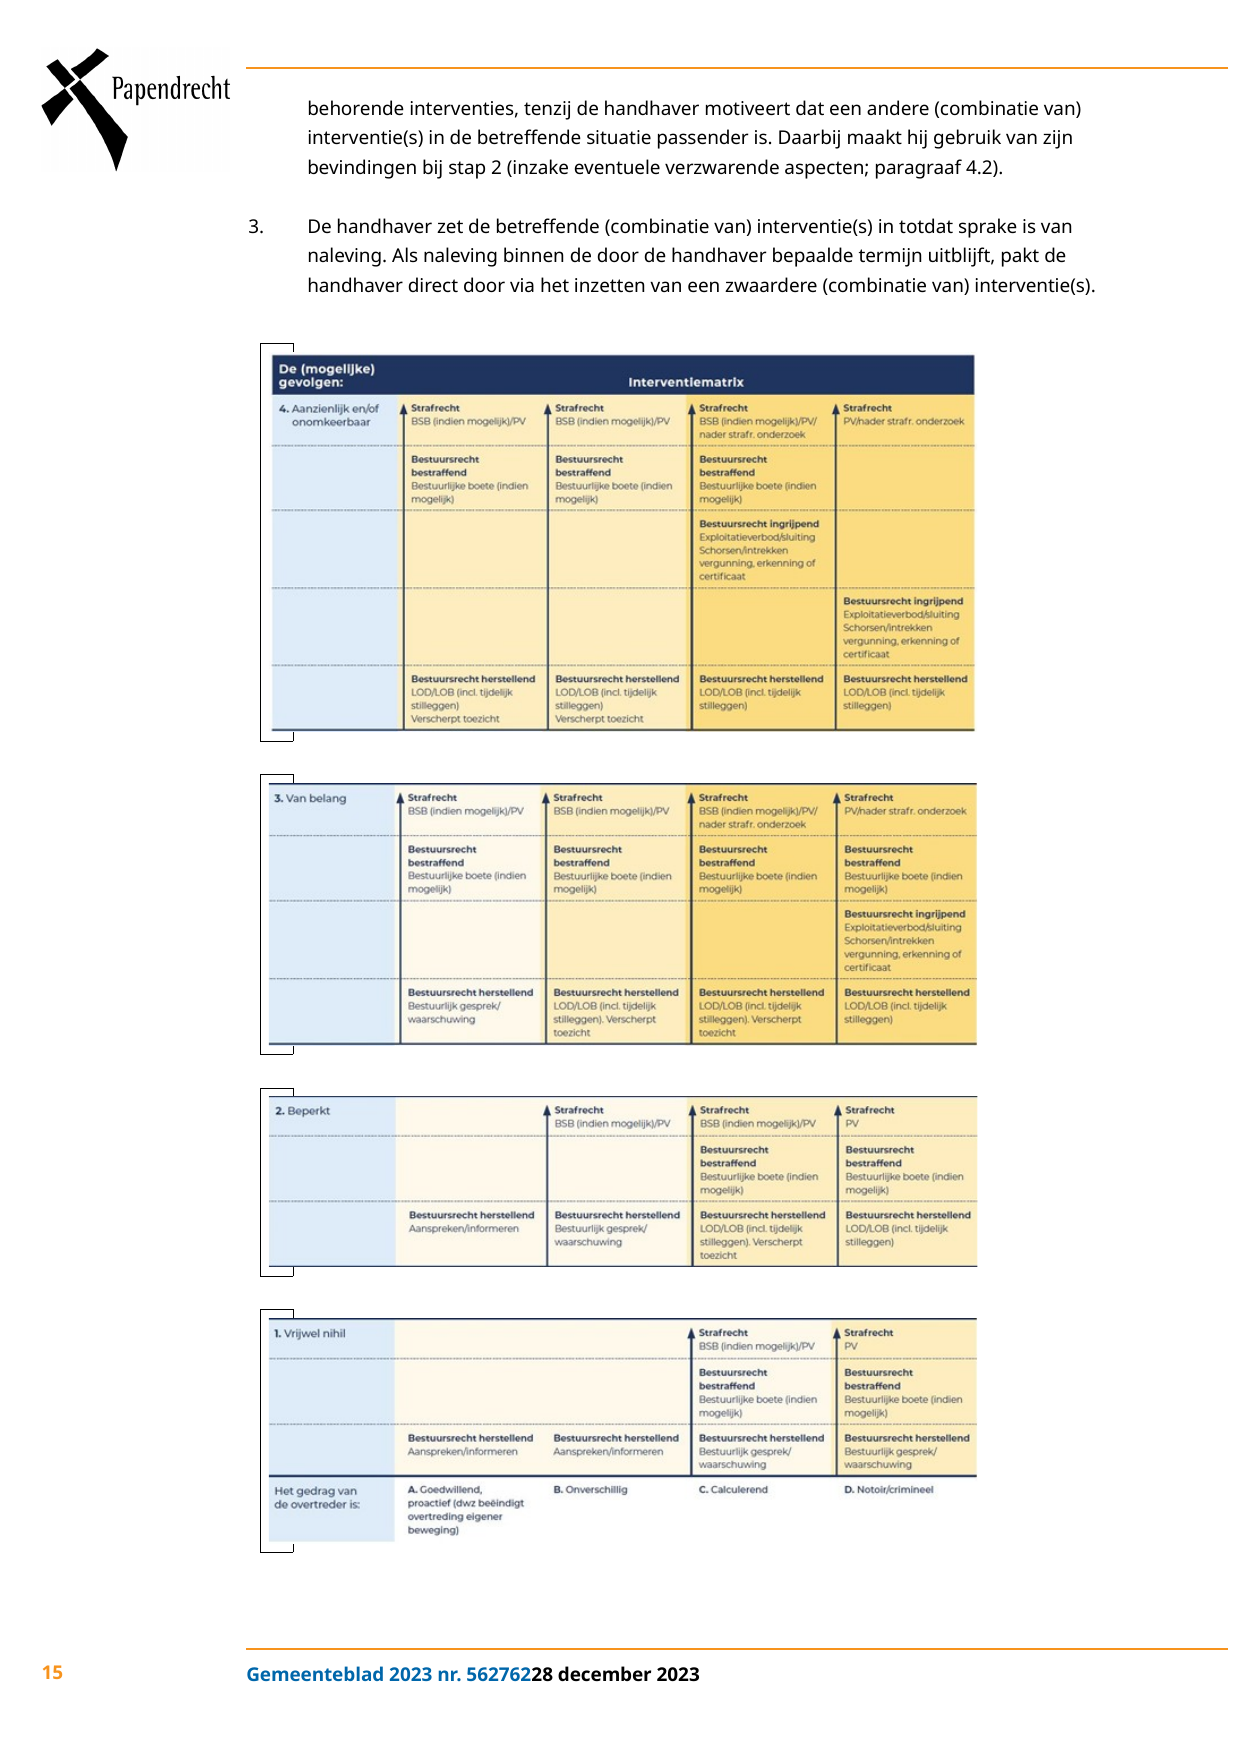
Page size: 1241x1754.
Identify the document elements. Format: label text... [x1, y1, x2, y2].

picture [268, 1318, 978, 1544]
picture [41, 47, 231, 172]
list De handhaver zet de betreffende (combinatie van) interventie(s) in totdat sprake is van naleving. Als naleving binnen de door de handhaver bepaalde termijn uitblijft, pakt de handhaver direct door via het inzetten van een zwaardere (combinatie van) interventie(s). [248, 213, 1152, 298]
list behorende interventies, tenzij de handhaver motiveert dat een andere (combinatie van) interventie(s) in de betreffende situatie passender is. Daarbij maakt hij gebruik van zijn bevindingen bij stap 2 (inzake eventuele verzwarende aspecten; paragraaf 4.2). [248, 95, 1152, 180]
picture [268, 783, 978, 1046]
picture [268, 1096, 978, 1267]
picture [268, 352, 978, 732]
